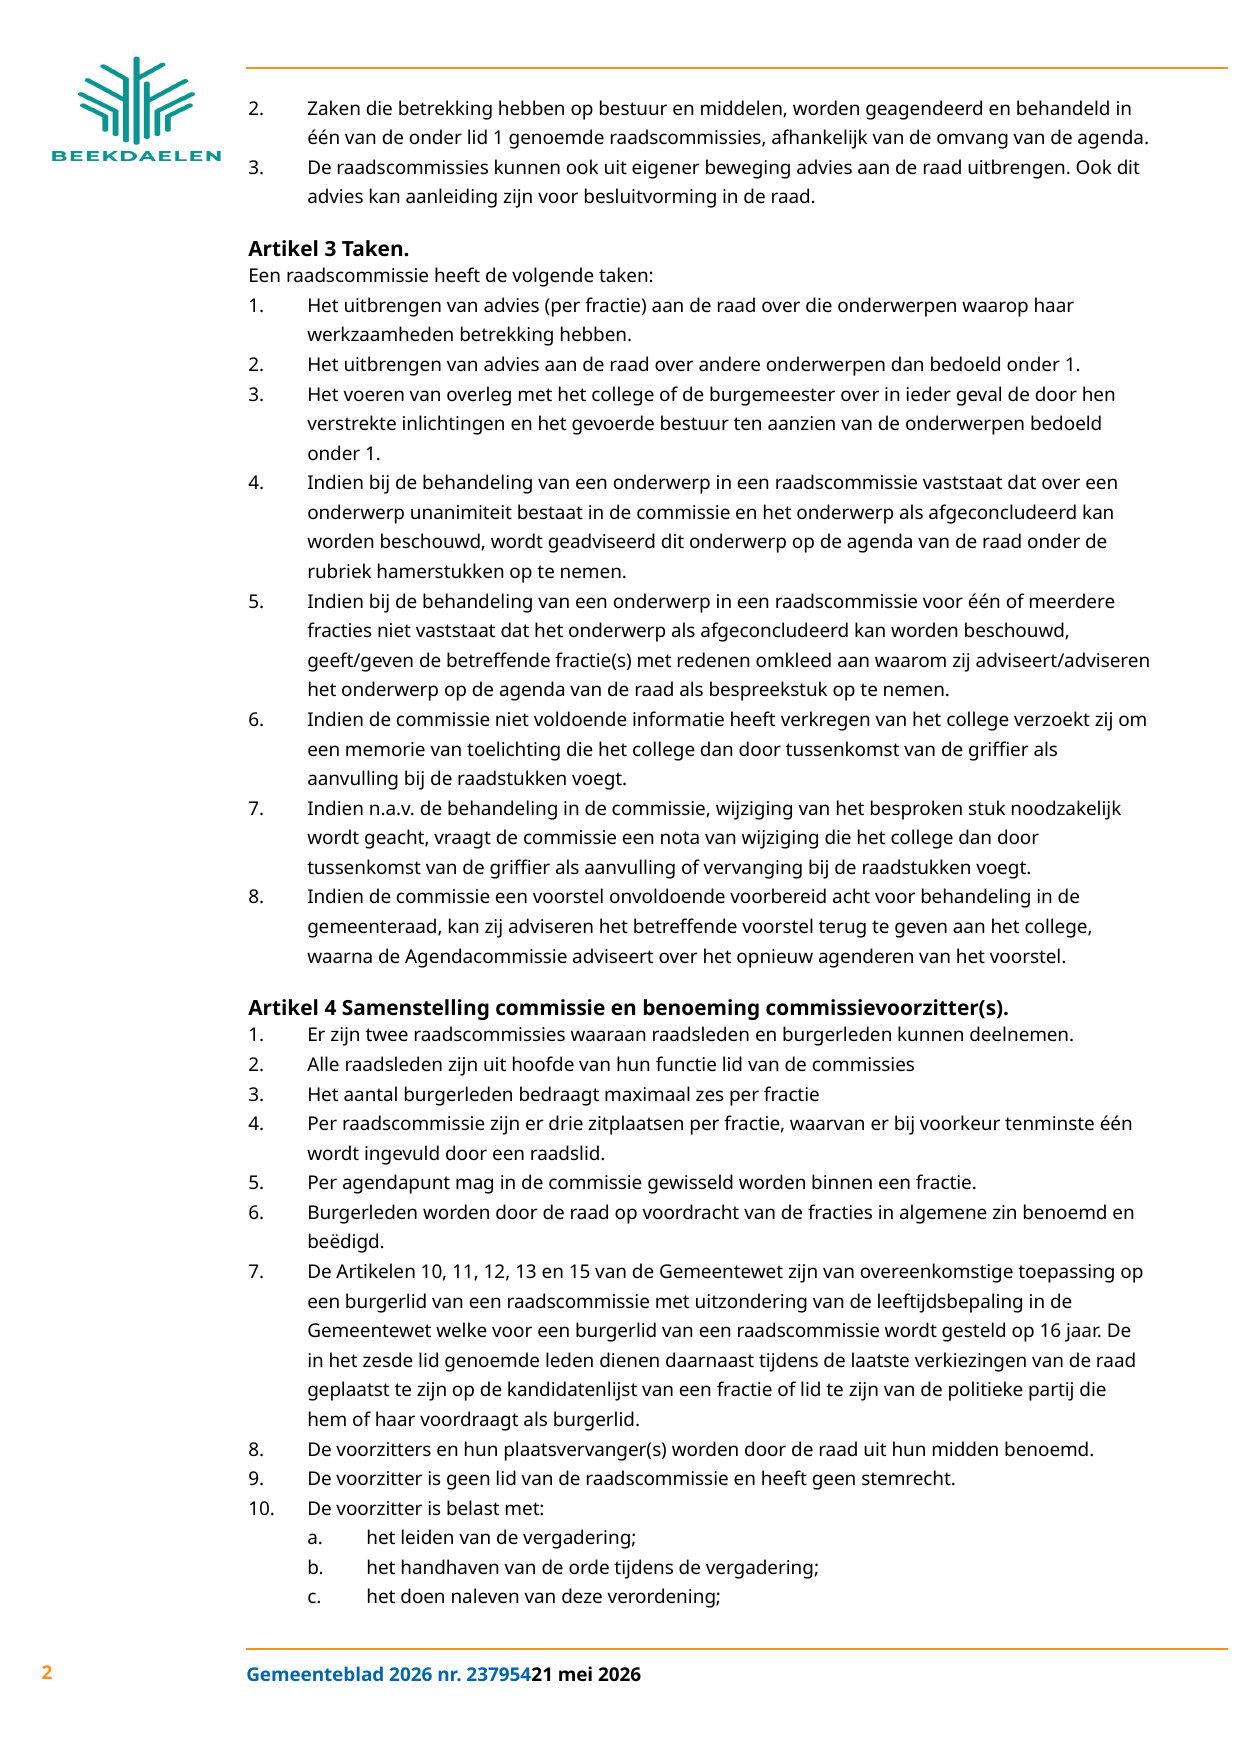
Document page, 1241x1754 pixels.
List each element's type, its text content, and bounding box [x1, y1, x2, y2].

list Indien de commissie een voorstel onvoldoende voorbereid acht voor behandeling in de gemeenteraad, kan zij adviseren het betreffende voorstel terug te geven aan het college, waarna de Agendacommissie adviseert over het opnieuw agenderen van het voorstel. [248, 884, 1152, 968]
list De voorzitters en hun plaatsvervanger(s) worden door de raad uit hun midden benoemd. [248, 1436, 1152, 1462]
list Er zijn twee raadscommissies waaraan raadsleden en burgerleden kunnen deelnemen. [248, 1022, 1152, 1047]
list De voorzitter is belast met: [248, 1495, 1152, 1521]
list Het uitbrengen van advies (per fractie) aan de raad over die onderwerpen waarop haar werkzaamheden betrekking hebben. [248, 292, 1152, 347]
list Per agendapunt mag in de commissie gewisseld worden binnen een fractie. [248, 1169, 1152, 1195]
list Het uitbrengen van advies aan de raad over andere onderwerpen dan bedoeld onder 1. [248, 351, 1152, 377]
list De Artikelen 10, 11, 12, 13 en 15 van de Gemeentewet zijn van overeenkomstige toepassing op een burgerlid van een raadscommissie met uitzondering van de leeftijdsbepaling in de Gemeentewet welke voor een burgerlid van een raadscommissie wordt gesteld op 16 jaar. De in het zesde lid genoemde leden dienen daarnaast tijdens de laatste verkiezingen van de raad geplaatst te zijn op de kandidatenlijst van een fractie of lid te zijn van de politieke partij die hem of haar voordraagt als burgerlid. [248, 1258, 1152, 1432]
list Het voeren van overleg met het college of de burgemeester over in ieder geval de door hen verstrekte inlichtingen en het gevoerde bestuur ten aanzien van de onderwerpen bedoeld onder 1. [248, 381, 1152, 466]
list Indien bij de behandeling van een onderwerp in een raadscommissie voor één of meerdere fracties niet vaststaat dat het onderwerp als afgeconcludeerd kan worden beschouwd, geeft/geven de betreffende fractie(s) met redenen omkleed aan waarom zij adviseert/adviseren het onderwerp op de agenda van de raad als bespreekstuk op te nemen. [248, 588, 1152, 702]
list het leiden van de vergadering; [307, 1524, 1152, 1550]
list het doen naleven van deze verordening; [307, 1584, 1152, 1609]
list De voorzitter is geen lid van de raadscommissie en heeft geen stemrecht. [248, 1465, 1152, 1491]
list Indien bij de behandeling van een onderwerp in een raadscommissie vaststaat dat over een onderwerp unanimiteit bestaat in de commissie en het onderwerp als afgeconcludeerd kan worden beschouwd, wordt geadviseerd dit onderwerp op de agenda van de raad onder de rubriek hamerstukken op te nemen. [248, 469, 1152, 584]
text Artikel 4 Samenstelling commissie en benoeming commissievoorzitter(s). [248, 993, 1152, 1022]
list Zaken die betrekking hebben op bestuur en middelen, worden geagendeerd en behandeld in één van de onder lid 1 genoemde raadscommissies, afhankelijk van de omvang van de agenda. [248, 95, 1152, 150]
text Artikel 3 Taken. [248, 234, 1152, 262]
list Indien de commissie niet voldoende informatie heeft verkregen van het college verzoekt zij om een memorie van toelichting die het college dan door tussenkomst van de griffier als aanvulling bij de raadstukken voegt. [248, 706, 1152, 791]
list Alle raadsleden zijn uit hoofde van hun functie lid van de commissies [248, 1051, 1152, 1077]
list het handhaven van de orde tijdens de vergadering; [307, 1554, 1152, 1580]
text Een raadscommissie heeft de volgende taken: [248, 262, 1152, 288]
list Burgerleden worden door de raad op voordracht van de fracties in algemene zin benoemd en beëdigd. [248, 1199, 1152, 1254]
list Indien n.a.v. de behandeling in de commissie, wijziging van het besproken stuk noodzakelijk wordt geacht, vraagt de commissie een nota van wijziging die het college dan door tussenkomst van de griffier als aanvulling of vervanging bij de raadstukken voegt. [248, 795, 1152, 880]
list De raadscommissies kunnen ook uit eigener beweging advies aan de raad uitbrengen. Ook dit advies kan aanleiding zijn voor besluitvorming in de raad. [248, 154, 1152, 209]
list Per raadscommissie zijn er drie zitplaatsen per fractie, waarvan er bij voorkeur tenminste één wordt ingevuld door een raadslid. [248, 1110, 1152, 1166]
picture [41, 47, 231, 172]
list Het aantal burgerleden bedraagt maximaal zes per fractie [248, 1081, 1152, 1107]
